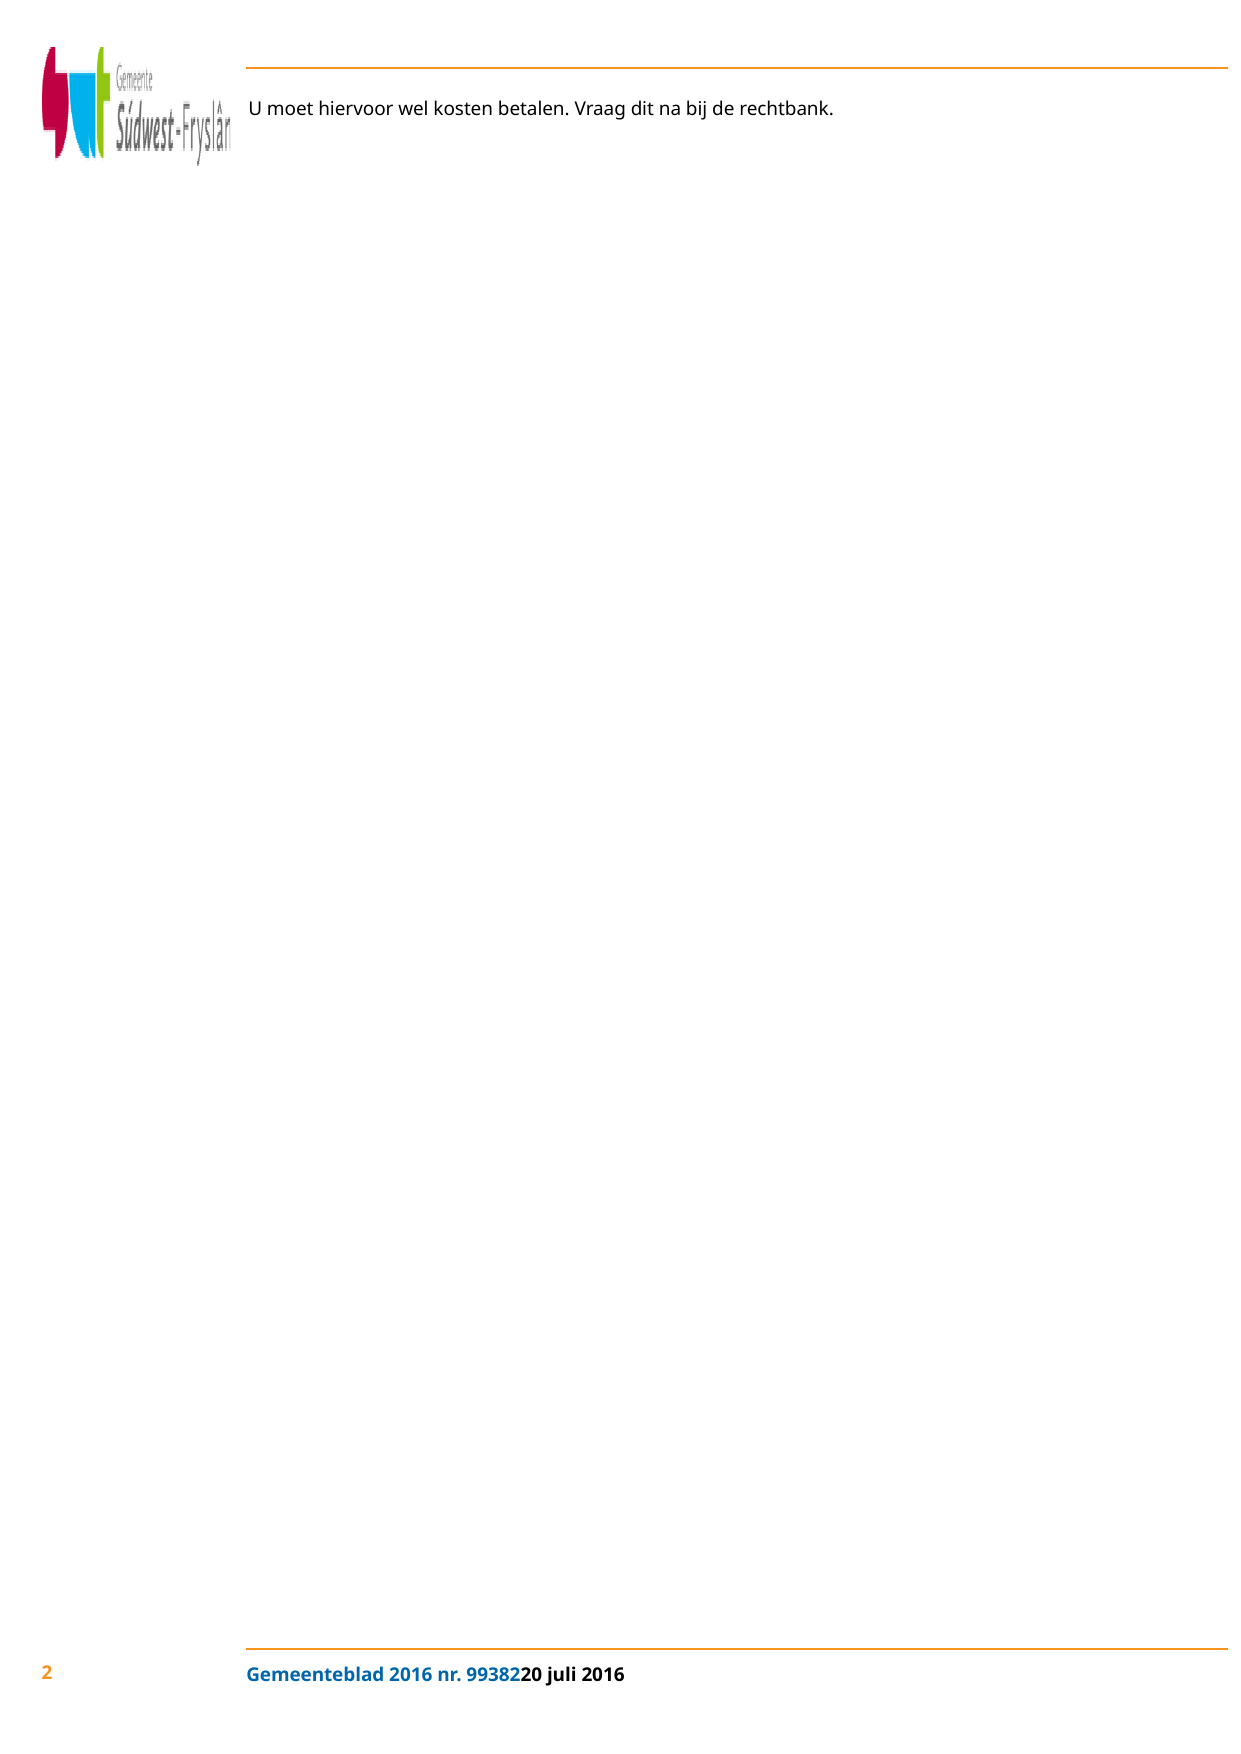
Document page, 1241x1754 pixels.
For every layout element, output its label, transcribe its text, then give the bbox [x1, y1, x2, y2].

text U moet hiervoor wel kosten betalen. Vraag dit na bij de rechtbank. [248, 95, 1152, 121]
picture [41, 47, 231, 172]
